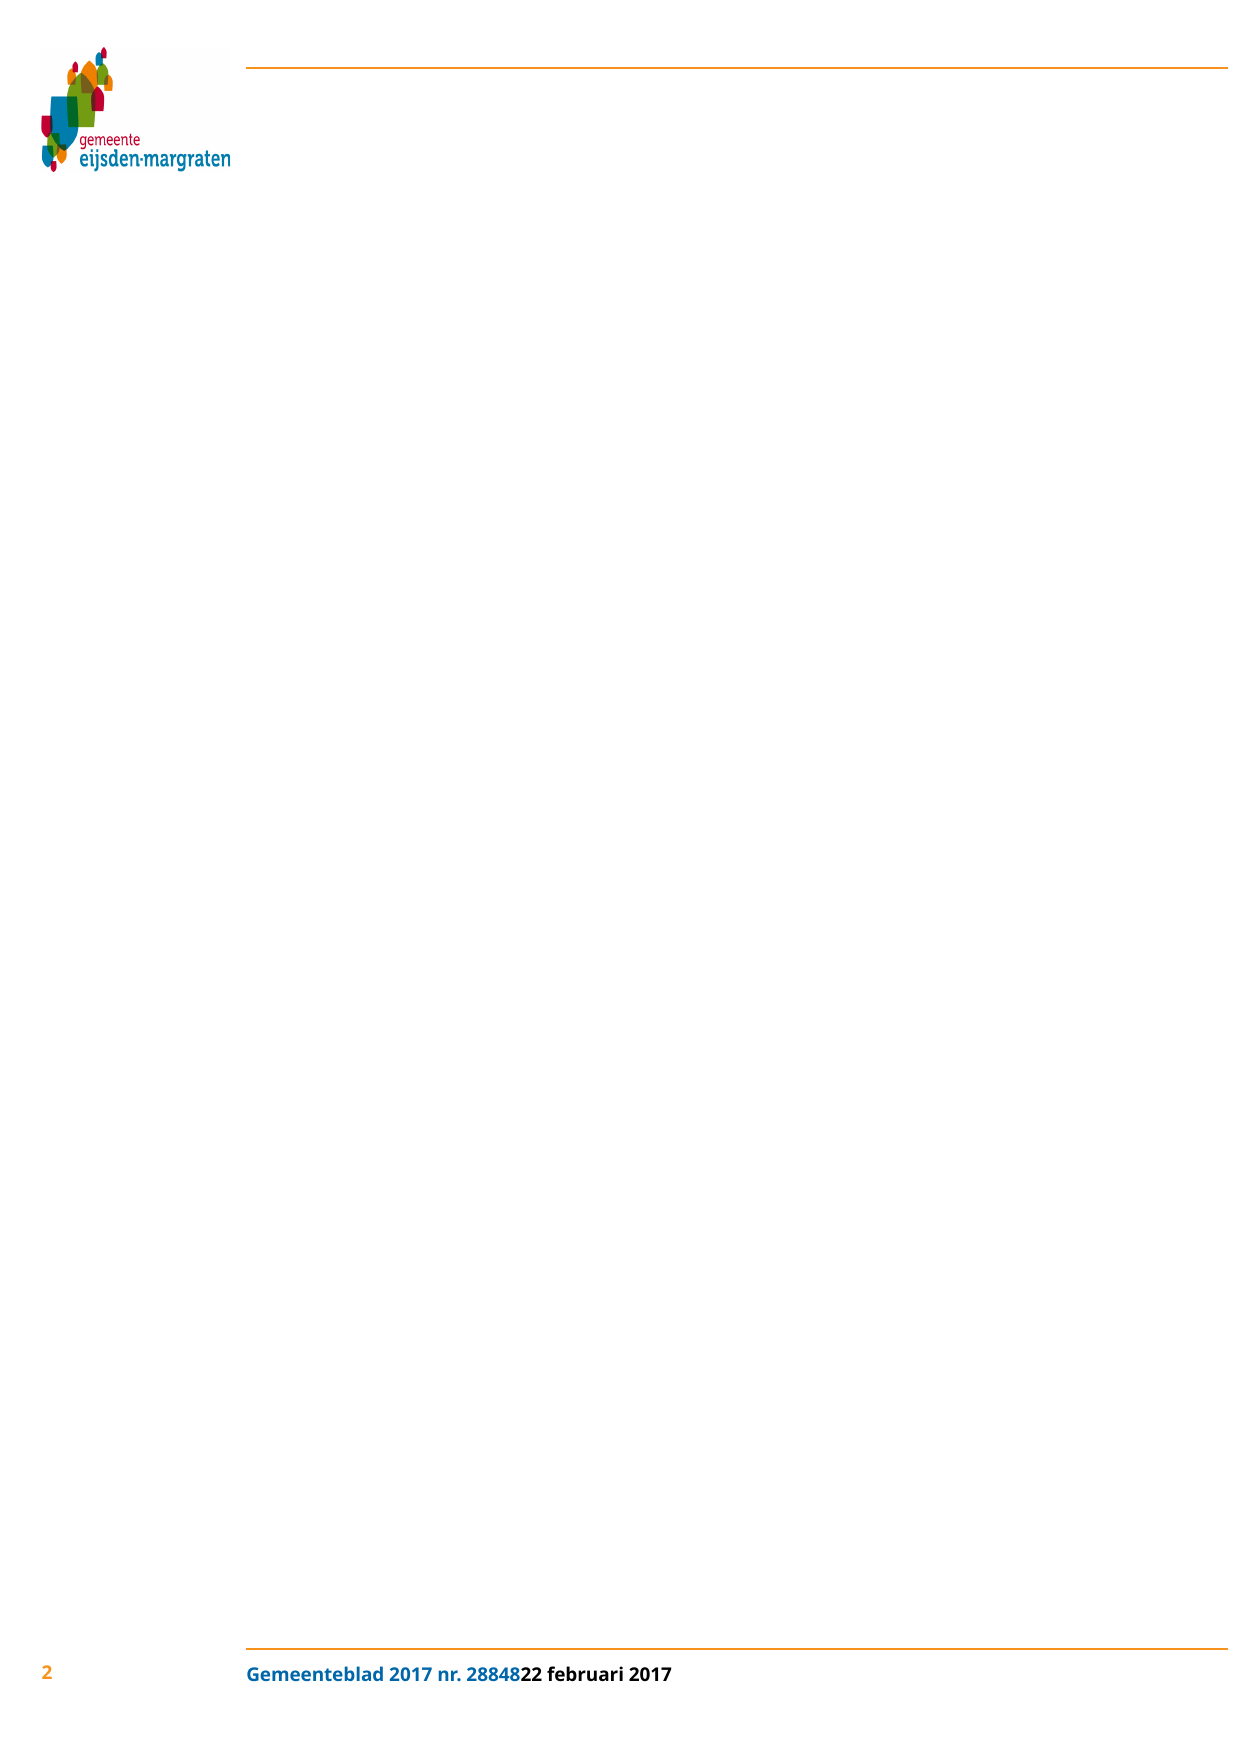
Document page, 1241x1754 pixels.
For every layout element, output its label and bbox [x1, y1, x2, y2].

picture [41, 47, 231, 172]
